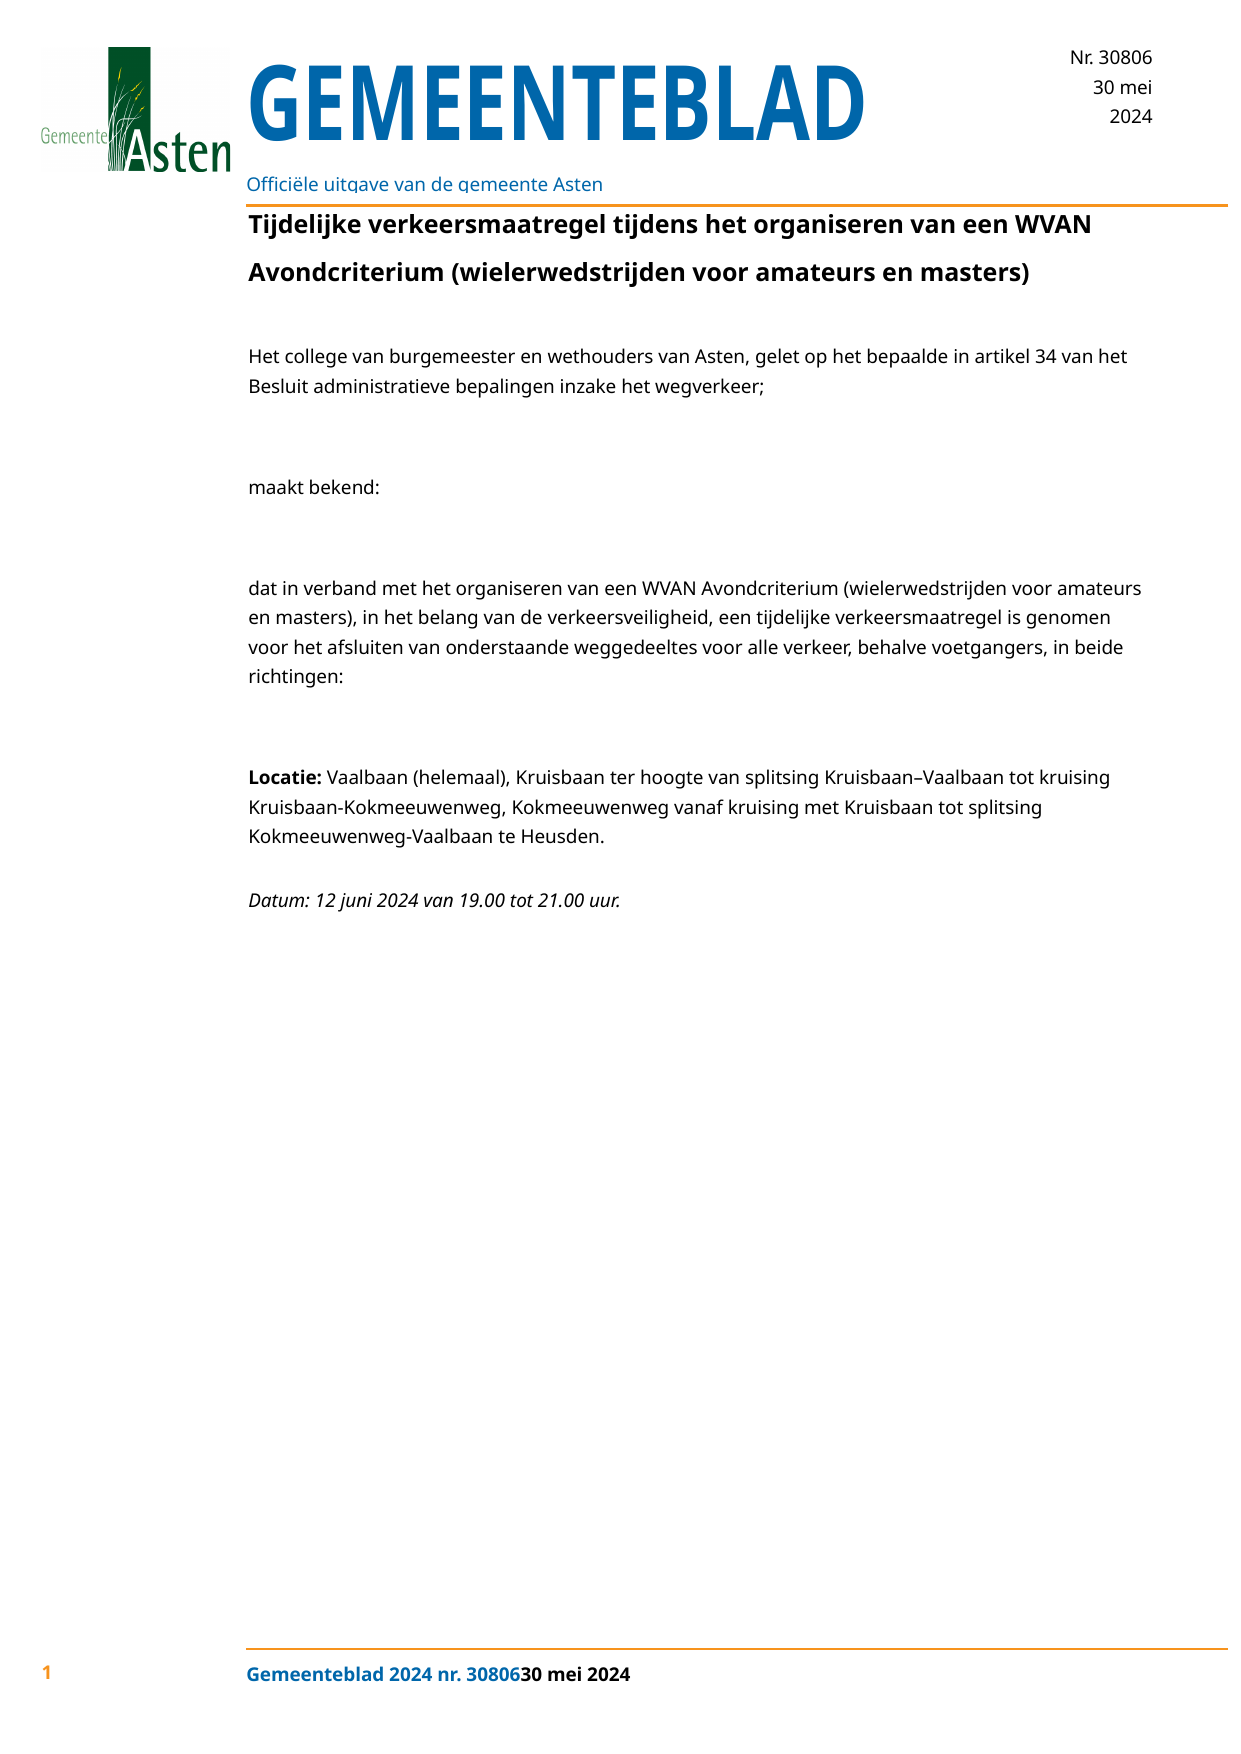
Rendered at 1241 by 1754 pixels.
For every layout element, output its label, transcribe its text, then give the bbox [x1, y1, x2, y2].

text maakt bekend: [248, 474, 1152, 500]
text Datum: 12 juni 2024 van 19.00 tot 21.00 uur. [248, 888, 1152, 913]
picture [41, 47, 231, 172]
text dat in verband met het organiseren van een WVAN Avondcriterium (wielerwedstrijden voor amateurs en masters), in het belang van de verkeersveiligheid, een tijdelijke verkeersmaatregel is genomen voor het afsluiten van onderstaande weggedeeltes voor alle verkeer, behalve voetgangers, in beide richtingen: [248, 575, 1152, 689]
text Tijdelijke verkeersmaatregel tijdens het organiseren van een WVAN Avondcriterium (wielerwedstrijden voor amateurs en masters) [248, 207, 1152, 288]
text Locatie: Vaalbaan (helemaal), Kruisbaan ter hoogte van splitsing Kruisbaan–Vaalbaan tot kruising Kruisbaan-Kokmeeuwenweg, Kokmeeuwenweg vanaf kruising met Kruisbaan tot splitsing Kokmeeuwenweg-Vaalbaan te Heusden. [248, 764, 1152, 849]
text Het college van burgemeester en wethouders van Asten, gelet op het bepaalde in artikel 34 van het Besluit administratieve bepalingen inzake het wegverkeer; [248, 344, 1152, 399]
